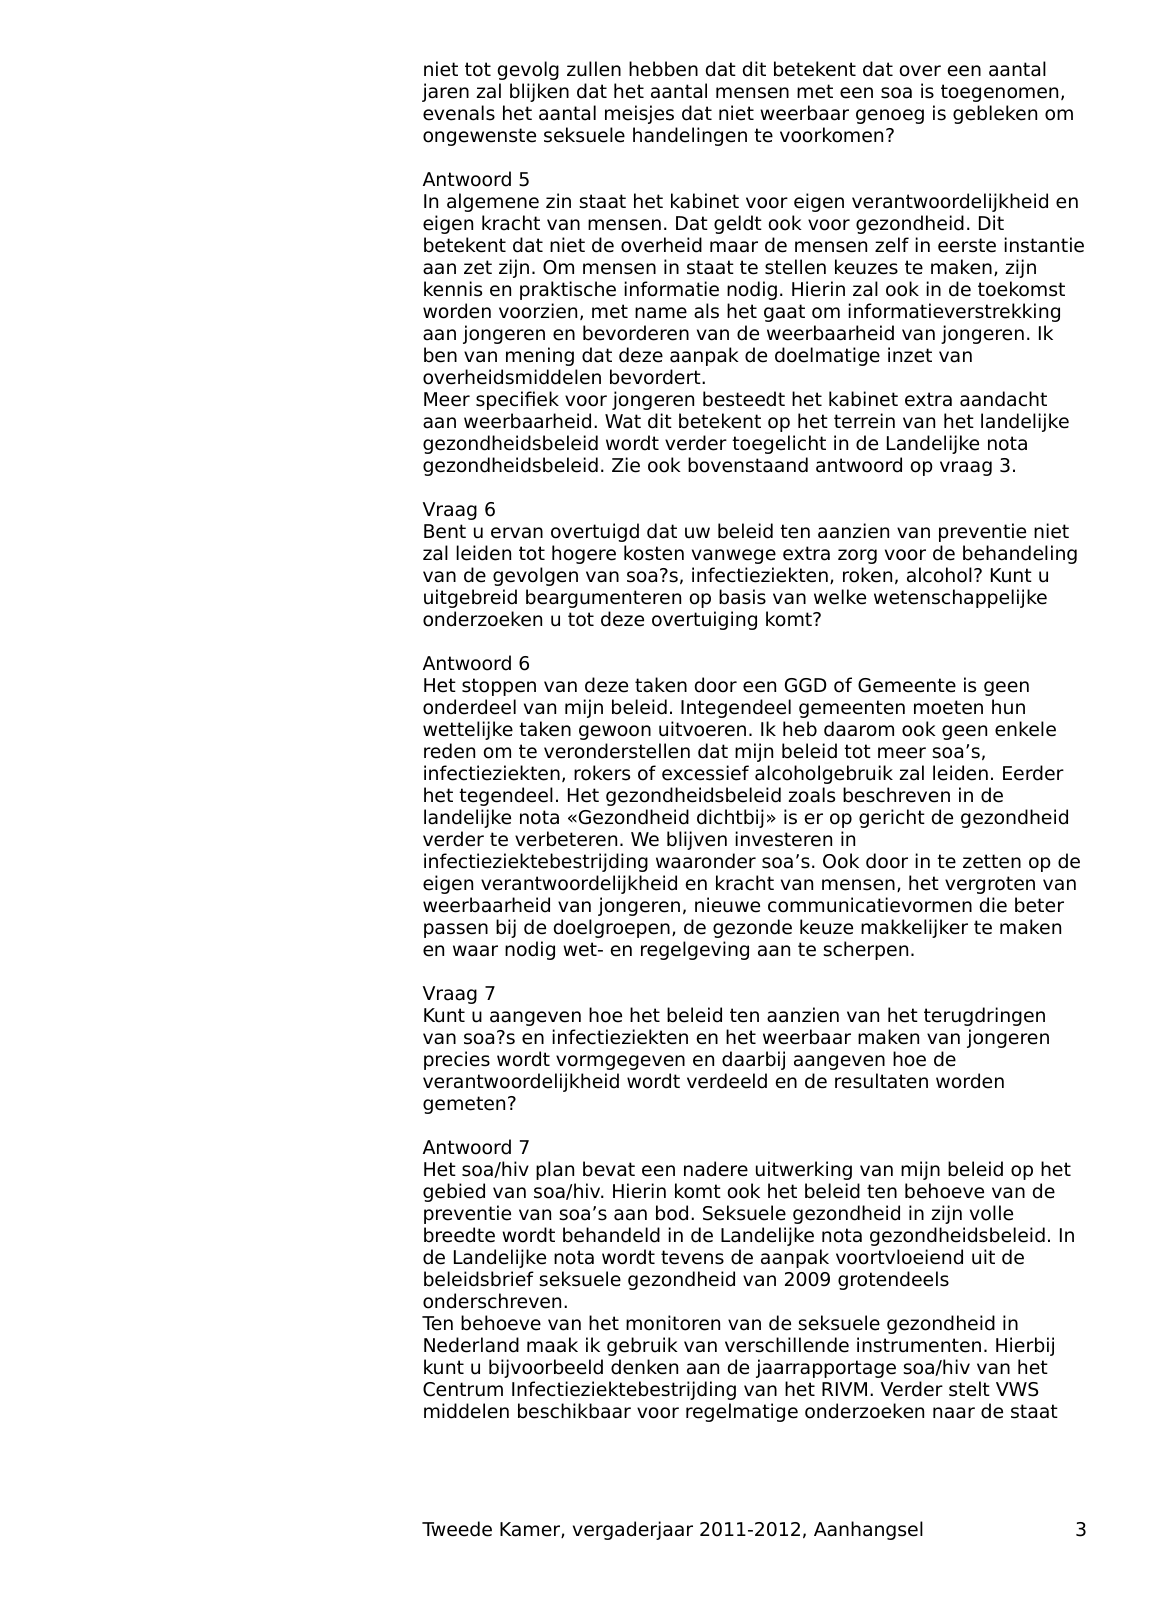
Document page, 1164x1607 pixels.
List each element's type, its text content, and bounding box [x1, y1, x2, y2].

text Antwoord 7 [422, 1137, 1087, 1159]
text Antwoord 5 [422, 169, 1087, 191]
text Het soa/hiv plan bevat een nadere uitwerking van mijn beleid op het gebied van soa/hiv. Hierin komt ook het beleid ten behoeve van de preventie van soa’s aan bod. Seksuele gezondheid in zijn volle breedte wordt behandeld in de Landelijke nota gezondheidsbeleid. In de Landelijke nota wordt tevens de aanpak voortvloeiend uit de beleidsbrief seksuele gezondheid van 2009 grotendeels onderschreven. [422, 1159, 1087, 1313]
text Bent u ervan overtuigd dat uw beleid ten aanzien van preventie niet zal leiden tot hogere kosten vanwege extra zorg voor de behandeling van de gevolgen van soa?s, infectieziekten, roken, alcohol? Kunt u uitgebreid beargumenteren op basis van welke wetenschappelijke onderzoeken u tot deze overtuiging komt? [422, 521, 1087, 631]
text niet tot gevolg zullen hebben dat dit betekent dat over een aantal jaren zal blijken dat het aantal mensen met een soa is toegenomen, evenals het aantal meisjes dat niet weerbaar genoeg is gebleken om ongewenste seksuele handelingen te voorkomen? [422, 59, 1087, 147]
text Meer specifiek voor jongeren besteedt het kabinet extra aandacht aan weerbaarheid. Wat dit betekent op het terrein van het landelijke gezondheidsbeleid wordt verder toegelicht in de Landelijke nota gezondheidsbeleid. Zie ook bovenstaand antwoord op vraag 3. [422, 389, 1087, 477]
text In algemene zin staat het kabinet voor eigen verantwoordelijkheid en eigen kracht van mensen. Dat geldt ook voor gezondheid. Dit betekent dat niet de overheid maar de mensen zelf in eerste instantie aan zet zijn. Om mensen in staat te stellen keuzes te maken, zijn kennis en praktische informatie nodig. Hierin zal ook in de toekomst worden voorzien, met name als het gaat om informatieverstrekking aan jongeren en bevorderen van de weerbaarheid van jongeren. Ik ben van mening dat deze aanpak de doelmatige inzet van overheidsmiddelen bevordert. [422, 191, 1087, 389]
text Kunt u aangeven hoe het beleid ten aanzien van het terugdringen van soa?s en infectieziekten en het weerbaar maken van jongeren precies wordt vormgegeven en daarbij aangeven hoe de verantwoordelijkheid wordt verdeeld en de resultaten worden gemeten? [422, 1005, 1087, 1115]
text Vraag 6 [422, 499, 1087, 521]
text Antwoord 6 [422, 653, 1087, 675]
text Vraag 7 [422, 983, 1087, 1005]
text Ten behoeve van het monitoren van de seksuele gezondheid in Nederland maak ik gebruik van verschillende instrumenten. Hierbij kunt u bijvoorbeeld denken aan de jaarrapportage soa/hiv van het Centrum Infectieziektebestrijding van het RIVM. Verder stelt VWS middelen beschikbaar voor regelmatige onderzoeken naar de staat [422, 1313, 1087, 1423]
text Het stoppen van deze taken door een GGD of Gemeente is geen onderdeel van mijn beleid. Integendeel gemeenten moeten hun wettelijke taken gewoon uitvoeren. Ik heb daarom ook geen enkele reden om te veronderstellen dat mijn beleid tot meer soa’s, infectieziekten, rokers of excessief alcoholgebruik zal leiden. Eerder het tegendeel. Het gezondheidsbeleid zoals beschreven in de landelijke nota «Gezondheid dichtbij» is er op gericht de gezondheid verder te verbeteren. We blijven investeren in infectieziektebestrijding waaronder soa’s. Ook door in te zetten op de eigen verantwoordelijkheid en kracht van mensen, het vergroten van weerbaarheid van jongeren, nieuwe communicatievormen die beter passen bij de doelgroepen, de gezonde keuze makkelijker te maken en waar nodig wet- en regelgeving aan te scherpen. [422, 675, 1087, 961]
